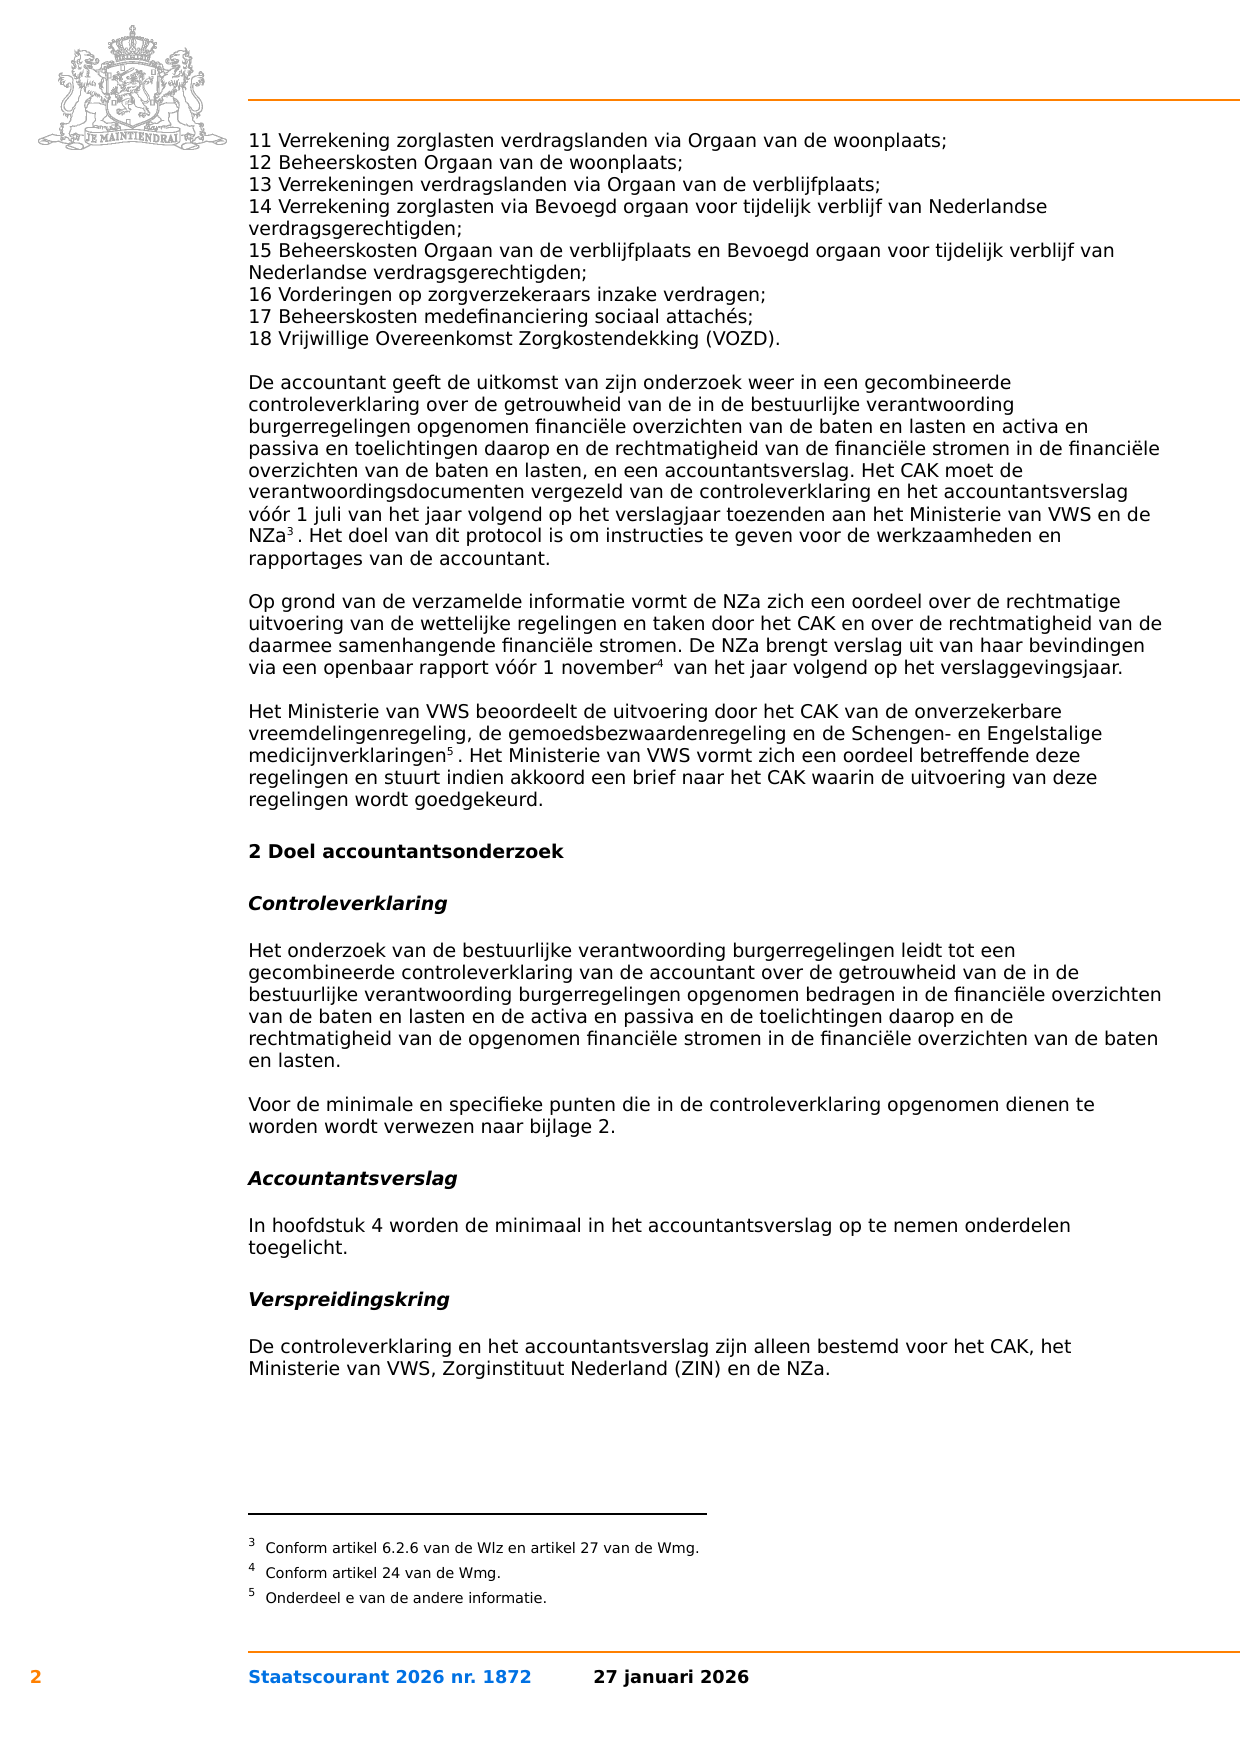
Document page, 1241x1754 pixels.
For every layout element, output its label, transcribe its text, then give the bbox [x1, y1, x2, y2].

text 15 Beheerskosten Orgaan van de verblijfplaats en Bevoegd orgaan voor tijdelijk verblijf van Nederlandse verdragsgerechtigden; [248, 240, 1163, 284]
subtitle Accountantsverslag [248, 1168, 1163, 1189]
text Conform artikel 24 van de Wmg. [248, 1561, 1163, 1583]
text In hoofdstuk 4 worden de minimaal in het accountantsverslag op te nemen onderdelen toegelicht. [248, 1214, 1163, 1258]
text Het onderzoek van de bestuurlijke verantwoording burgerregelingen leidt tot een gecombineerde controleverklaring van de accountant over de getrouwheid van de in de bestuurlijke verantwoording burgerregelingen opgenomen bedragen in de financiële overzichten van de baten en lasten en de activa en passiva en de toelichtingen daarop en de rechtmatigheid van de opgenomen financiële stromen in de financiële overzichten van de baten en lasten. [248, 940, 1163, 1072]
picture [38, 25, 227, 150]
subtitle 2 Doel accountantsonderzoek [248, 841, 1163, 863]
text 17 Beheerskosten medefinanciering sociaal attachés; [248, 306, 1163, 328]
text Op grond van de verzamelde informatie vormt de NZa zich een oordeel over de rechtmatige uitvoering van de wettelijke regelingen en taken door het CAK en over de rechtmatigheid van de daarmee samenhangende financiële stromen. De NZa brengt verslag uit van haar bevindingen via een openbaar rapport vóór 1 november van het jaar volgend op het verslaggevingsjaar. [248, 591, 1163, 679]
text Conform artikel 6.2.6 van de Wlz en artikel 27 van de Wmg. [248, 1536, 1163, 1558]
text 12 Beheerskosten Orgaan van de woonplaats; [248, 152, 1163, 174]
text Onderdeel e van de andere informatie. [248, 1586, 1163, 1608]
text Het Ministerie van VWS beoordeelt de uitvoering door het CAK van de onverzekerbare vreemdelingenregeling, de gemoedsbezwaardenregeling en de Schengen- en Engelstalige medicijnverklaringen. Het Ministerie van VWS vormt zich een oordeel betreffende deze regelingen en stuurt indien akkoord een brief naar het CAK waarin de uitvoering van deze regelingen wordt goedgekeurd. [248, 701, 1163, 811]
text 13 Verrekeningen verdragslanden via Orgaan van de verblijfplaats; [248, 174, 1163, 196]
text 11 Verrekening zorglasten verdragslanden via Orgaan van de woonplaats; [248, 130, 1163, 152]
text 16 Vorderingen op zorgverzekeraars inzake verdragen; [248, 284, 1163, 306]
text Voor de minimale en specifieke punten die in de controleverklaring opgenomen dienen te worden wordt verwezen naar bijlage 2. [248, 1094, 1163, 1138]
text De accountant geeft de uitkomst van zijn onderzoek weer in een gecombineerde controleverklaring over de getrouwheid van de in de bestuurlijke verantwoording burgerregelingen opgenomen financiële overzichten van de baten en lasten en activa en passiva en toelichtingen daarop en de rechtmatigheid van de financiële stromen in de financiële overzichten van de baten en lasten, en een accountantsverslag. Het CAK moet de verantwoordingsdocumenten vergezeld van de controleverklaring en het accountantsverslag vóór 1 juli van het jaar volgend op het verslagjaar toezenden aan het Ministerie van VWS en de NZa. Het doel van dit protocol is om instructies te geven voor de werkzaamheden en rapportages van de accountant. [248, 372, 1163, 569]
text De controleverklaring en het accountantsverslag zijn alleen bestemd voor het CAK, het Ministerie van VWS, Zorginstituut Nederland (ZIN) en de NZa. [248, 1336, 1163, 1379]
subtitle Verspreidingskring [248, 1288, 1163, 1311]
subtitle Controleverklaring [248, 893, 1163, 915]
text 18 Vrijwillige Overeenkomst Zorgkostendekking (VOZD). [248, 328, 1163, 350]
text 14 Verrekening zorglasten via Bevoegd orgaan voor tijdelijk verblijf van Nederlandse verdragsgerechtigden; [248, 196, 1163, 240]
